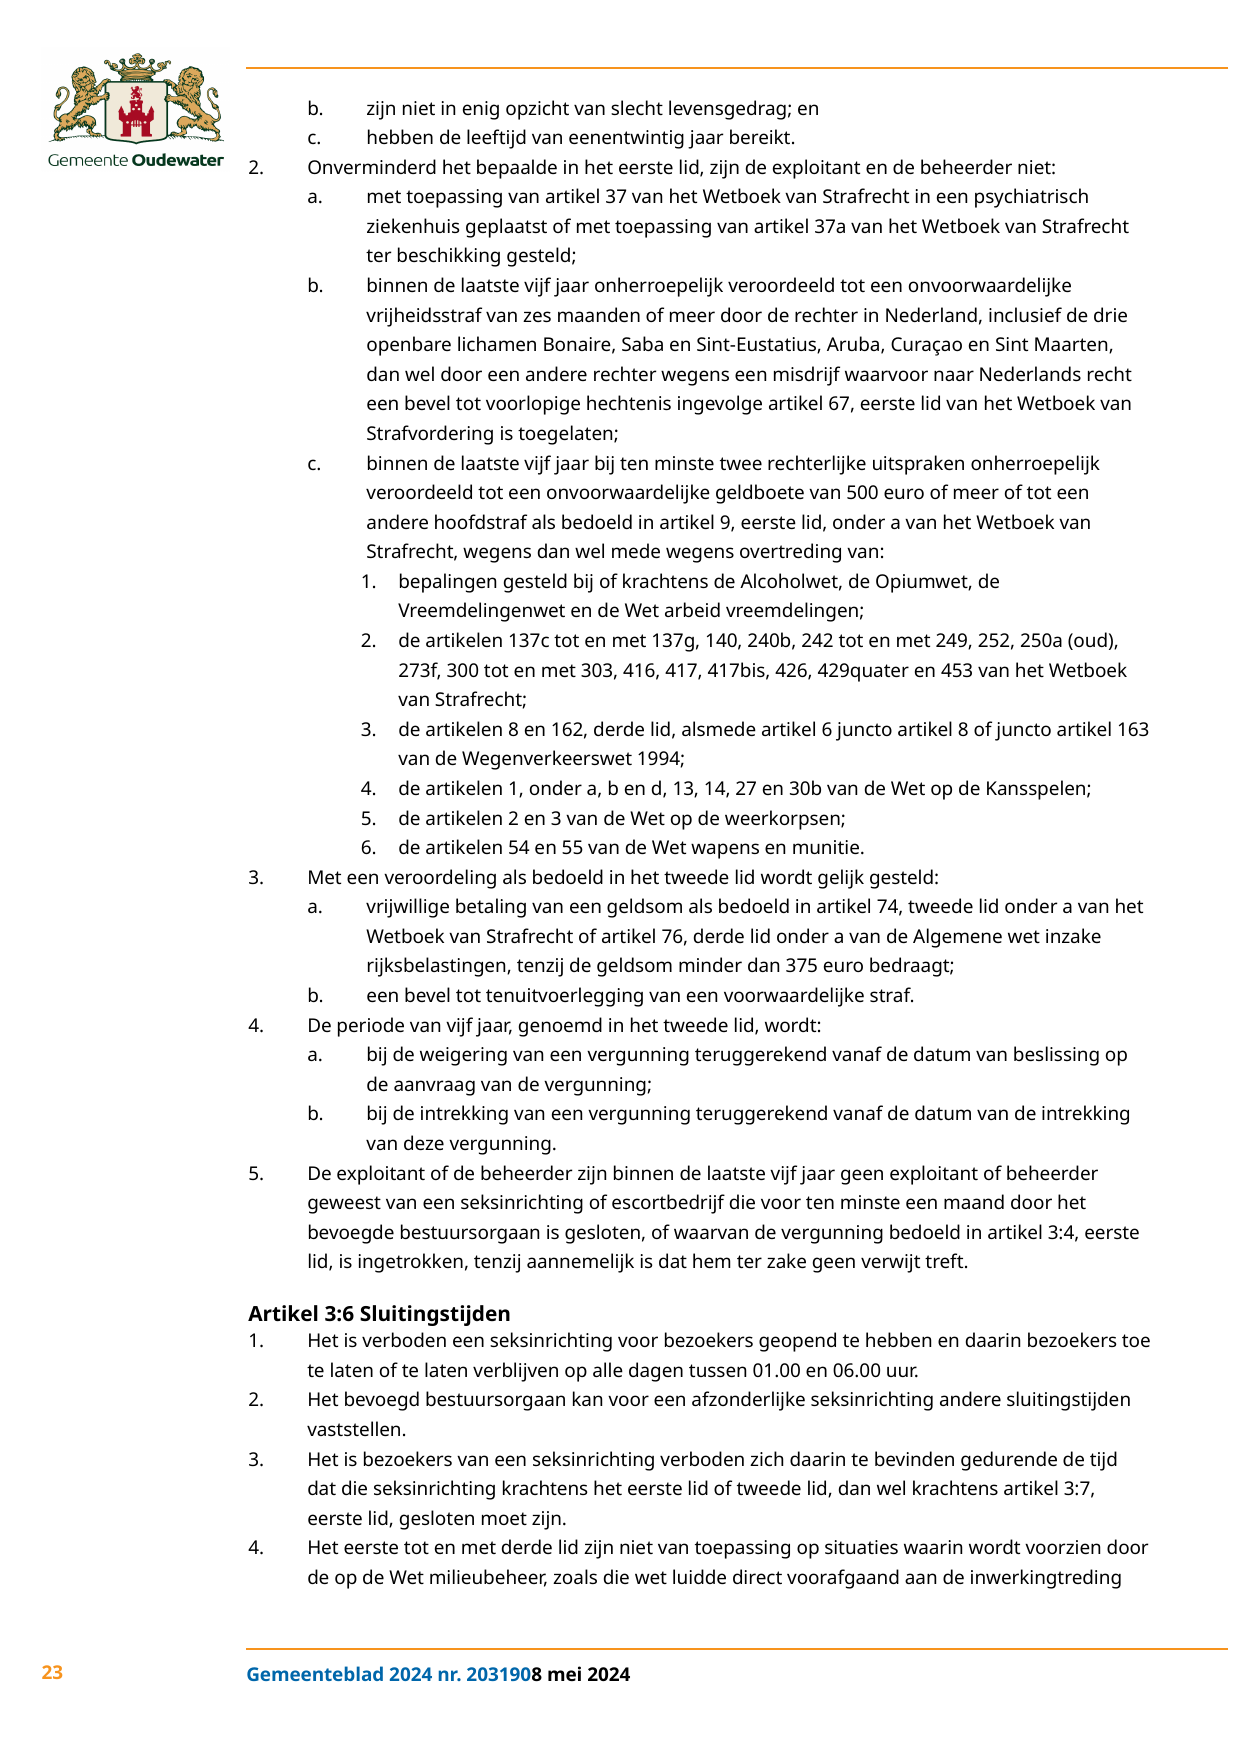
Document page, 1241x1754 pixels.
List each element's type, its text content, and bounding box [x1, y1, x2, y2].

list een bevel tot tenuitvoerlegging van een voorwaardelijke straf. [307, 982, 1152, 1008]
list De exploitant of de beheerder zijn binnen de laatste vijf jaar geen exploitant of beheerder geweest van een seksinrichting of escortbedrijf die voor ten minste een maand door het bevoegde bestuursorgaan is gesloten, of waarvan de vergunning bedoeld in artikel 3:4, eerste lid, is ingetrokken, tenzij aannemelijk is dat hem ter zake geen verwijt treft. [248, 1160, 1152, 1274]
list Onverminderd het bepaalde in het eerste lid, zijn de exploitant en de beheerder niet: [248, 154, 1152, 180]
list De periode van vijf jaar, genoemd in het tweede lid, wordt: [248, 1012, 1152, 1038]
list vrijwillige betaling van een geldsom als bedoeld in artikel 74, tweede lid onder a van het Wetboek van Strafrecht of artikel 76, derde lid onder a van de Algemene wet inzake rijksbelastingen, tenzij de geldsom minder dan 375 euro bedraagt; [307, 893, 1152, 978]
list bij de intrekking van een vergunning teruggerekend vanaf de datum van de intrekking van deze vergunning. [307, 1101, 1152, 1156]
list Het is bezoekers van een seksinrichting verboden zich daarin te bevinden gedurende de tijd dat die seksinrichting krachtens het eerste lid of tweede lid, dan wel krachtens artikel 3:7, eerste lid, gesloten moet zijn. [248, 1446, 1152, 1531]
list Het eerste tot en met derde lid zijn niet van toepassing op situaties waarin wordt voorzien door de op de Wet milieubeheer, zoals die wet luidde direct voorafgaand aan de inwerkingtreding [248, 1534, 1152, 1590]
list met toepassing van artikel 37 van het Wetboek van Strafrecht in een psychiatrisch ziekenhuis geplaatst of met toepassing van artikel 37a van het Wetboek van Strafrecht ter beschikking gesteld; [307, 183, 1152, 268]
list de artikelen 1, onder a, b en d, 13, 14, 27 en 30b van de Wet op de Kansspelen; [361, 775, 1152, 801]
list de artikelen 8 en 162, derde lid, alsmede artikel 6 juncto artikel 8 of juncto artikel 163 van de Wegenverkeerswet 1994; [361, 716, 1152, 771]
list bepalingen gesteld bij of krachtens de Alcoholwet, de Opiumwet, de Vreemdelingenwet en de Wet arbeid vreemdelingen; [361, 568, 1152, 623]
list Het bevoegd bestuursorgaan kan voor een afzonderlijke seksinrichting andere sluitingstijden vaststellen. [248, 1387, 1152, 1442]
list hebben de leeftijd van eenentwintig jaar bereikt. [307, 124, 1152, 150]
list de artikelen 54 en 55 van de Wet wapens en munitie. [361, 834, 1152, 860]
list binnen de laatste vijf jaar bij ten minste twee rechterlijke uitspraken onherroepelijk veroordeeld tot een onvoorwaardelijke geldboete van 500 euro of meer of tot een andere hoofdstraf als bedoeld in artikel 9, eerste lid, onder a van het Wetboek van Strafrecht, wegens dan wel mede wegens overtreding van: [307, 450, 1152, 564]
picture [41, 47, 231, 172]
list Het is verboden een seksinrichting voor bezoekers geopend te hebben en daarin bezoekers toe te laten of te laten verblijven op alle dagen tussen 01.00 en 06.00 uur. [248, 1327, 1152, 1383]
list zijn niet in enig opzicht van slecht levensgedrag; en [307, 95, 1152, 121]
list de artikelen 137c tot en met 137g, 140, 240b, 242 tot en met 249, 252, 250a (oud), 273f, 300 tot en met 303, 416, 417, 417bis, 426, 429quater en 453 van het Wetboek van Strafrecht; [361, 627, 1152, 712]
list bij de weigering van een vergunning teruggerekend vanaf de datum van beslissing op de aanvraag van de vergunning; [307, 1041, 1152, 1097]
text Artikel 3:6 Sluitingstijden [248, 1299, 1152, 1327]
list Met een veroordeling als bedoeld in het tweede lid wordt gelijk gesteld: [248, 864, 1152, 890]
list binnen de laatste vijf jaar onherroepelijk veroordeeld tot een onvoorwaardelijke vrijheidsstraf van zes maanden of meer door de rechter in Nederland, inclusief de drie openbare lichamen Bonaire, Saba en Sint-Eustatius, Aruba, Curaçao en Sint Maarten, dan wel door een andere rechter wegens een misdrijf waarvoor naar Nederlands recht een bevel tot voorlopige hechtenis ingevolge artikel 67, eerste lid van het Wetboek van Strafvordering is toegelaten; [307, 272, 1152, 446]
list de artikelen 2 en 3 van de Wet op de weerkorpsen; [361, 805, 1152, 831]
